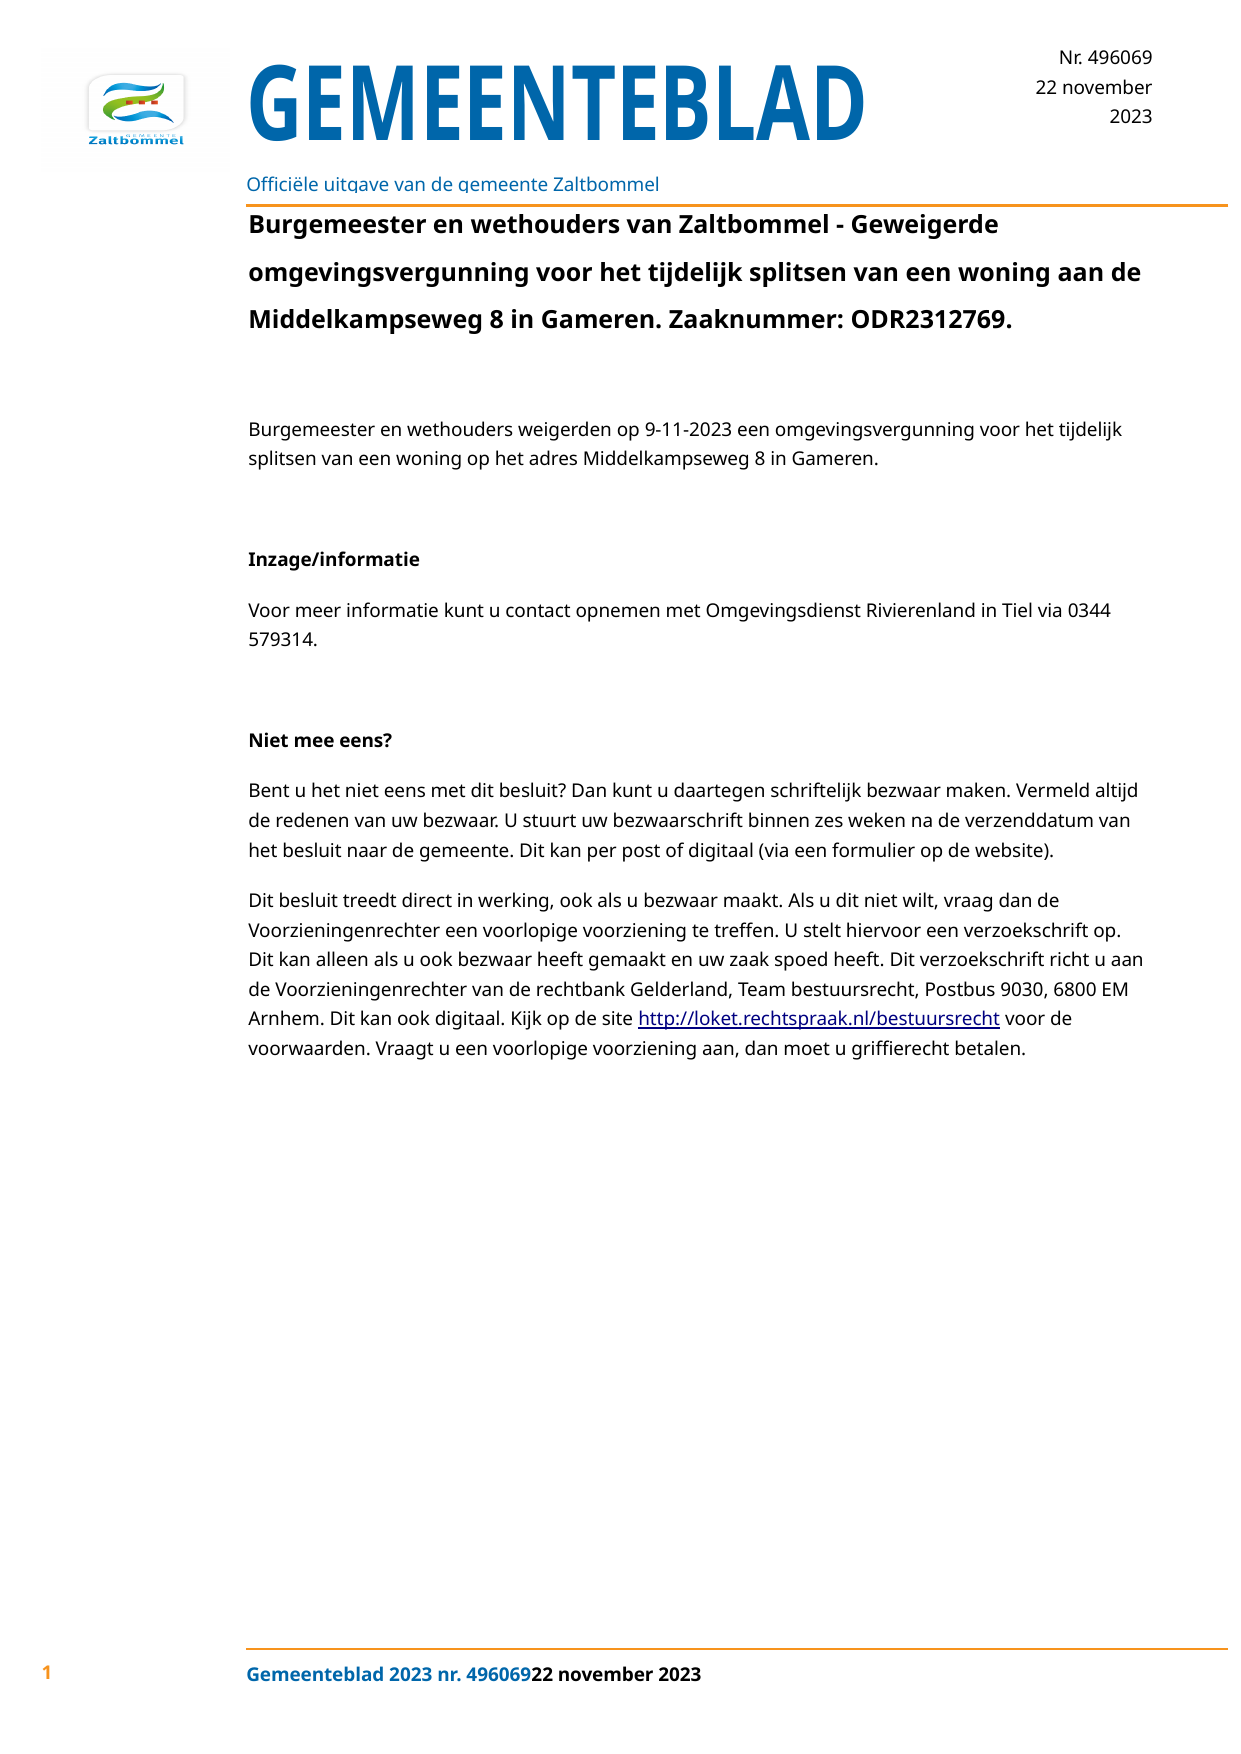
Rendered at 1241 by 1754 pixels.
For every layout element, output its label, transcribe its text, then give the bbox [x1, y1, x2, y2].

text Niet mee eens? [248, 727, 1152, 753]
text Inzage/informatie [248, 546, 1152, 572]
text Dit besluit treedt direct in werking, ook als u bezwaar maakt. Als u dit niet wilt, vraag dan de Voorzieningenrechter een voorlopige voorziening te treffen. U stelt hiervoor een verzoekschrift op. Dit kan alleen als u ook bezwaar heeft gemaakt en uw zaak spoed heeft. Dit verzoekschrift richt u aan de Voorzieningenrechter van de rechtbank Gelderland, Team bestuursrecht, Postbus 9030, 6800 EM Arnhem. Dit kan ook digitaal. Kijk op de site http://loket.rechtspraak.nl/bestuursrecht voor de voorwaarden. Vraagt u een voorlopige voorziening aan, dan moet u griffierecht betalen. [248, 887, 1152, 1061]
text Burgemeester en wethouders van Zaltbommel - Geweigerde omgevingsvergunning voor het tijdelijk splitsen van een woning aan de Middelkampseweg 8 in Gameren. Zaaknummer: ODR2312769. [248, 207, 1152, 336]
text Voor meer informatie kunt u contact opnemen met Omgevingsdienst Rivierenland in Tiel via 0344 579314. [248, 597, 1152, 652]
text Bent u het niet eens met dit besluit? Dan kunt u daartegen schriftelijk bezwaar maken. Vermeld altijd de redenen van uw bezwaar. U stuurt uw bezwaarschrift binnen zes weken na de verzenddatum van het besluit naar de gemeente. Dit kan per post of digitaal (via een formulier op de website). [248, 778, 1152, 862]
text Burgemeester en wethouders weigerden op 9-11-2023 een omgevingsvergunning voor het tijdelijk splitsen van een woning op het adres Middelkampseweg 8 in Gameren. [248, 416, 1152, 471]
picture [41, 47, 231, 172]
